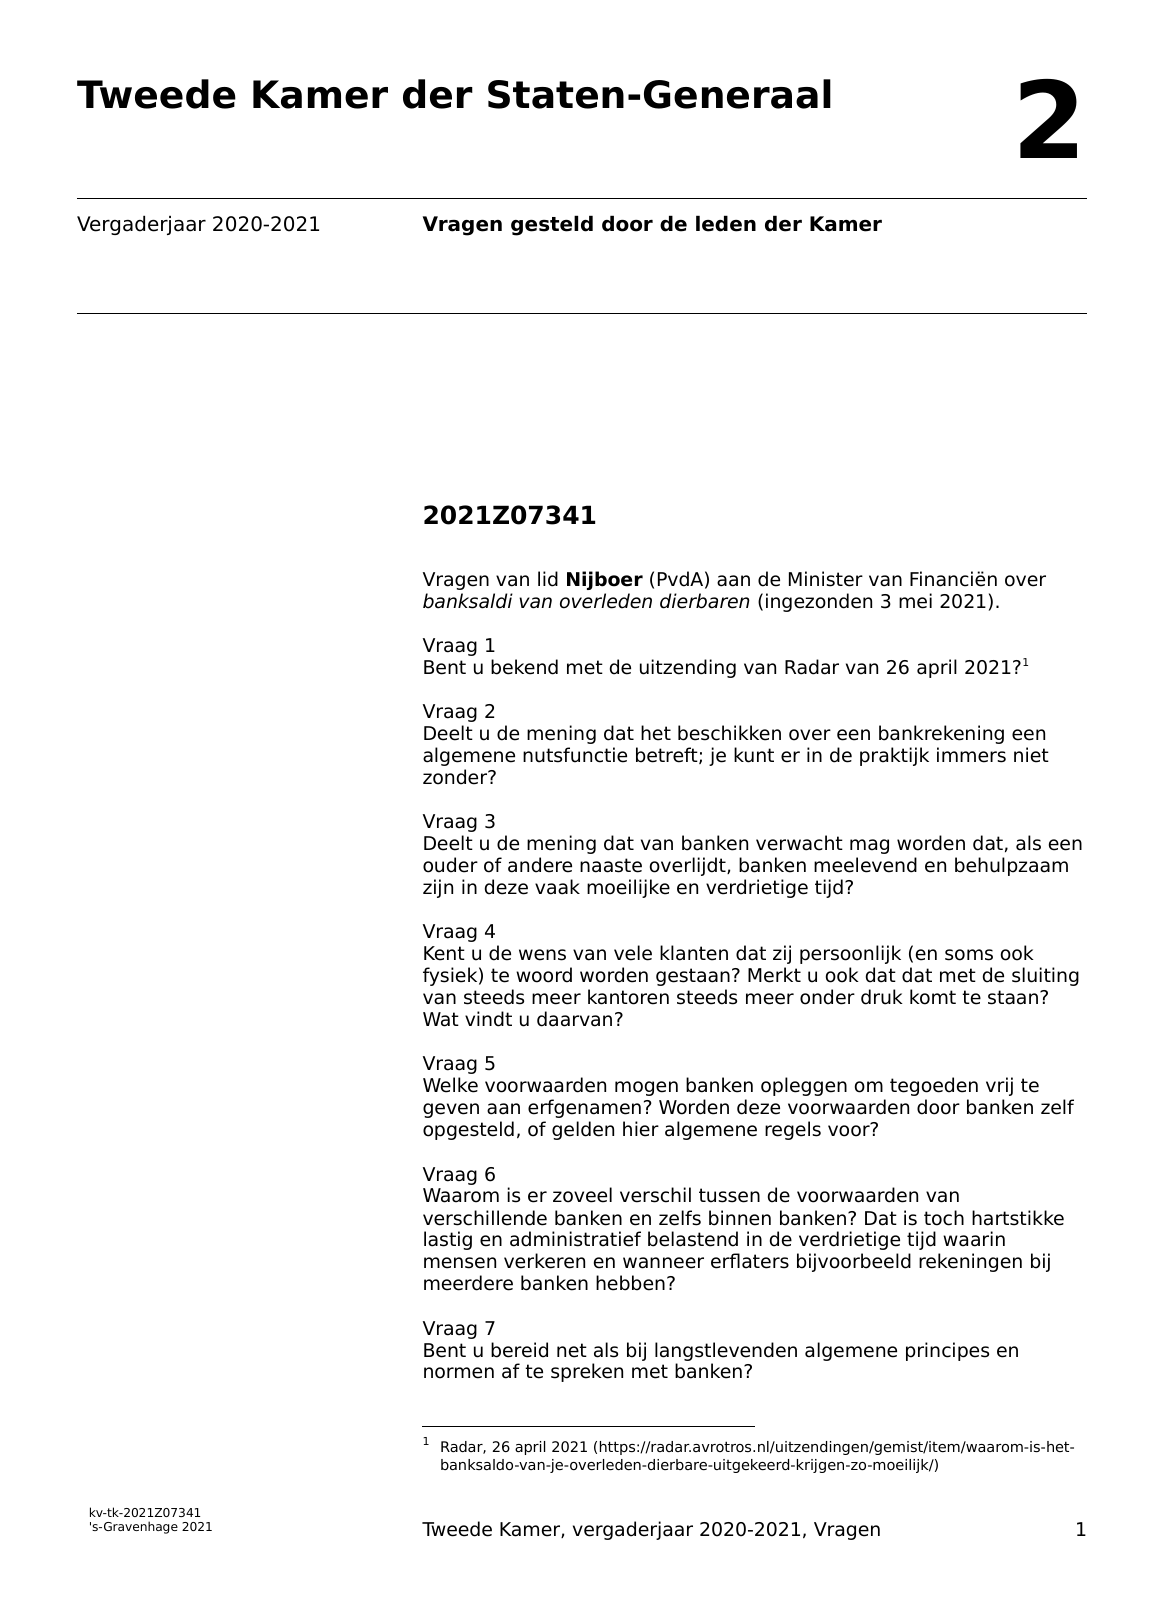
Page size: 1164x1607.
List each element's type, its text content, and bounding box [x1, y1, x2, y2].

text Bent u bekend met de uitzending van Radar van 26 april 2021? [422, 657, 1087, 679]
text Vraag 2 [422, 701, 1087, 723]
text Vraag 5 [422, 1053, 1087, 1075]
text Radar, 26 april 2021 (https://radar.avrotros.nl/uitzendingen/gemist/item/waarom-is-het-banksaldo-van-je-overleden-dierbare-uitgekeerd-krijgen-zo-moeilijk/) [422, 1435, 1087, 1474]
text Waarom is er zoveel verschil tussen de voorwaarden van verschillende banken en zelfs binnen banken? Dat is toch hartstikke lastig en administratief belastend in de verdrietige tijd waarin mensen verkeren en wanneer erflaters bijvoorbeeld rekeningen bij meerdere banken hebben? [422, 1185, 1087, 1295]
text Welke voorwaarden mogen banken opleggen om tegoeden vrij te geven aan erfgenamen? Worden deze voorwaarden door banken zelf opgesteld, of gelden hier algemene regels voor? [422, 1075, 1087, 1141]
text kv-tk-2021Z07341 [88, 1506, 323, 1520]
text Vraag 3 [422, 811, 1087, 833]
table_cell Vergaderjaar 2020-2021 [77, 199, 422, 313]
text Kent u de wens van vele klanten dat zij persoonlijk (en soms ook fysiek) te woord worden gestaan? Merkt u ook dat dat met de sluiting van steeds meer kantoren steeds meer onder druk komt te staan? Wat vindt u daarvan? [422, 943, 1087, 1031]
text 's-Gravenhage 2021 [88, 1520, 323, 1534]
text Vraag 4 [422, 921, 1087, 943]
text Vraag 1 [422, 635, 1087, 657]
text 2021Z07341 [422, 501, 1087, 531]
table_header 2 [886, 59, 1087, 198]
text Vragen van lid Nijboer (PvdA) aan de Minister van Financiën over banksaldi van overleden dierbaren (ingezonden 3 mei 2021). [422, 569, 1087, 613]
text Deelt u de mening dat van banken verwacht mag worden dat, als een ouder of andere naaste overlijdt, banken meelevend en behulpzaam zijn in deze vaak moeilijke en verdrietige tijd? [422, 833, 1087, 899]
table_header Tweede Kamer der Staten-Generaal [77, 59, 886, 198]
text Deelt u de mening dat het beschikken over een bankrekening een algemene nutsfunctie betreft; je kunt er in de praktijk immers niet zonder? [422, 723, 1087, 789]
text Vraag 6 [422, 1163, 1087, 1185]
text Vraag 7 [422, 1317, 1087, 1339]
table_cell Vragen gesteld door de leden der Kamer [422, 199, 1087, 313]
text Bent u bereid net als bij langstlevenden algemene principes en normen af te spreken met banken? [422, 1339, 1087, 1383]
